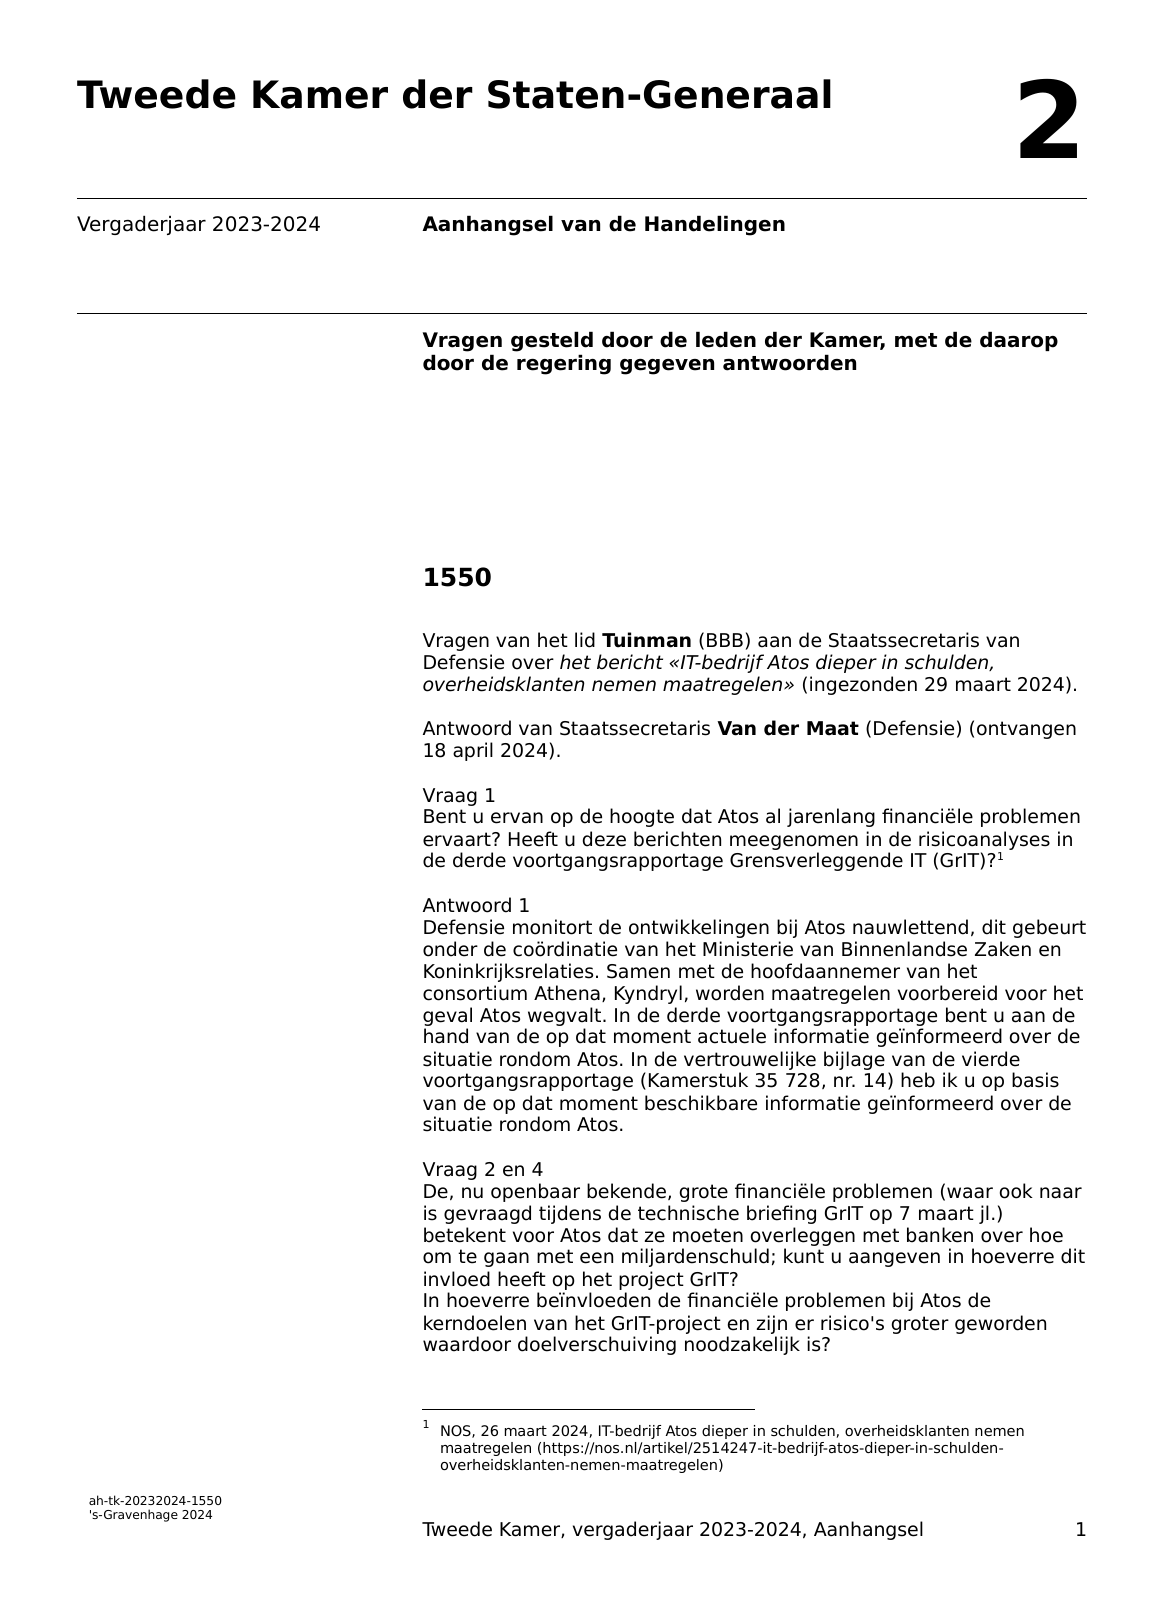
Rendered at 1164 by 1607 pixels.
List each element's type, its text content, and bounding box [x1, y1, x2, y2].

table_header 2 [886, 59, 1087, 198]
table_cell Vragen gesteld door de leden der Kamer, met de daarop door de regering gegeven antwoorden [422, 314, 1087, 375]
text 's-Gravenhage 2024 [88, 1508, 323, 1522]
text Bent u ervan op de hoogte dat Atos al jarenlang financiële problemen ervaart? Heeft u deze berichten meegenomen in de risicoanalyses in de derde voortgangsrapportage Grensverleggende IT (GrIT)? [422, 806, 1087, 872]
text Antwoord van Staatssecretaris Van der Maat (Defensie) (ontvangen 18 april 2024). [422, 718, 1087, 762]
text Antwoord 1 [422, 894, 1087, 917]
text Vragen van het lid Tuinman (BBB) aan de Staatssecretaris van Defensie over het bericht «IT-bedrijf Atos dieper in schulden, overheidsklanten nemen maatregelen» (ingezonden 29 maart 2024). [422, 630, 1087, 696]
text In hoeverre beïnvloeden de financiële problemen bij Atos de kerndoelen van het GrIT-project en zijn er risico's groter geworden waardoor doelverschuiving noodzakelijk is? [422, 1290, 1087, 1356]
text Vraag 1 [422, 784, 1087, 806]
text ah-tk-20232024-1550 [88, 1494, 323, 1508]
text Defensie monitort de ontwikkelingen bij Atos nauwlettend, dit gebeurt onder de coördinatie van het Ministerie van Binnenlandse Zaken en Koninkrijksrelaties. Samen met de hoofdaannemer van het consortium Athena, Kyndryl, worden maatregelen voorbereid voor het geval Atos wegvalt. In de derde voortgangsrapportage bent u aan de hand van de op dat moment actuele informatie geïnformeerd over de situatie rondom Atos. In de vertrouwelijke bijlage van de vierde voortgangsrapportage (Kamerstuk 35 728, nr. 14) heb ik u op basis van de op dat moment beschikbare informatie geïnformeerd over de situatie rondom Atos. [422, 917, 1087, 1136]
text 1550 [422, 563, 1087, 592]
table_header Tweede Kamer der Staten-Generaal [77, 59, 886, 198]
text Vraag 2 en 4 [422, 1158, 1087, 1181]
table_cell Vergaderjaar 2023-2024 [77, 199, 422, 313]
text De, nu openbaar bekende, grote financiële problemen (waar ook naar is gevraagd tijdens de technische briefing GrIT op 7 maart jl.) betekent voor Atos dat ze moeten overleggen met banken over hoe om te gaan met een miljardenschuld; kunt u aangeven in hoeverre dit invloed heeft op het project GrIT? [422, 1181, 1087, 1290]
table_cell Aanhangsel van de Handelingen [422, 199, 1087, 313]
table_cell [77, 314, 422, 375]
text NOS, 26 maart 2024, IT-bedrijf Atos dieper in schulden, overheidsklanten nemen maatregelen (https://nos.nl/artikel/2514247-it-bedrijf-atos-dieper-in-schulden-overheidsklanten-nemen-maatregelen) [422, 1418, 1087, 1474]
